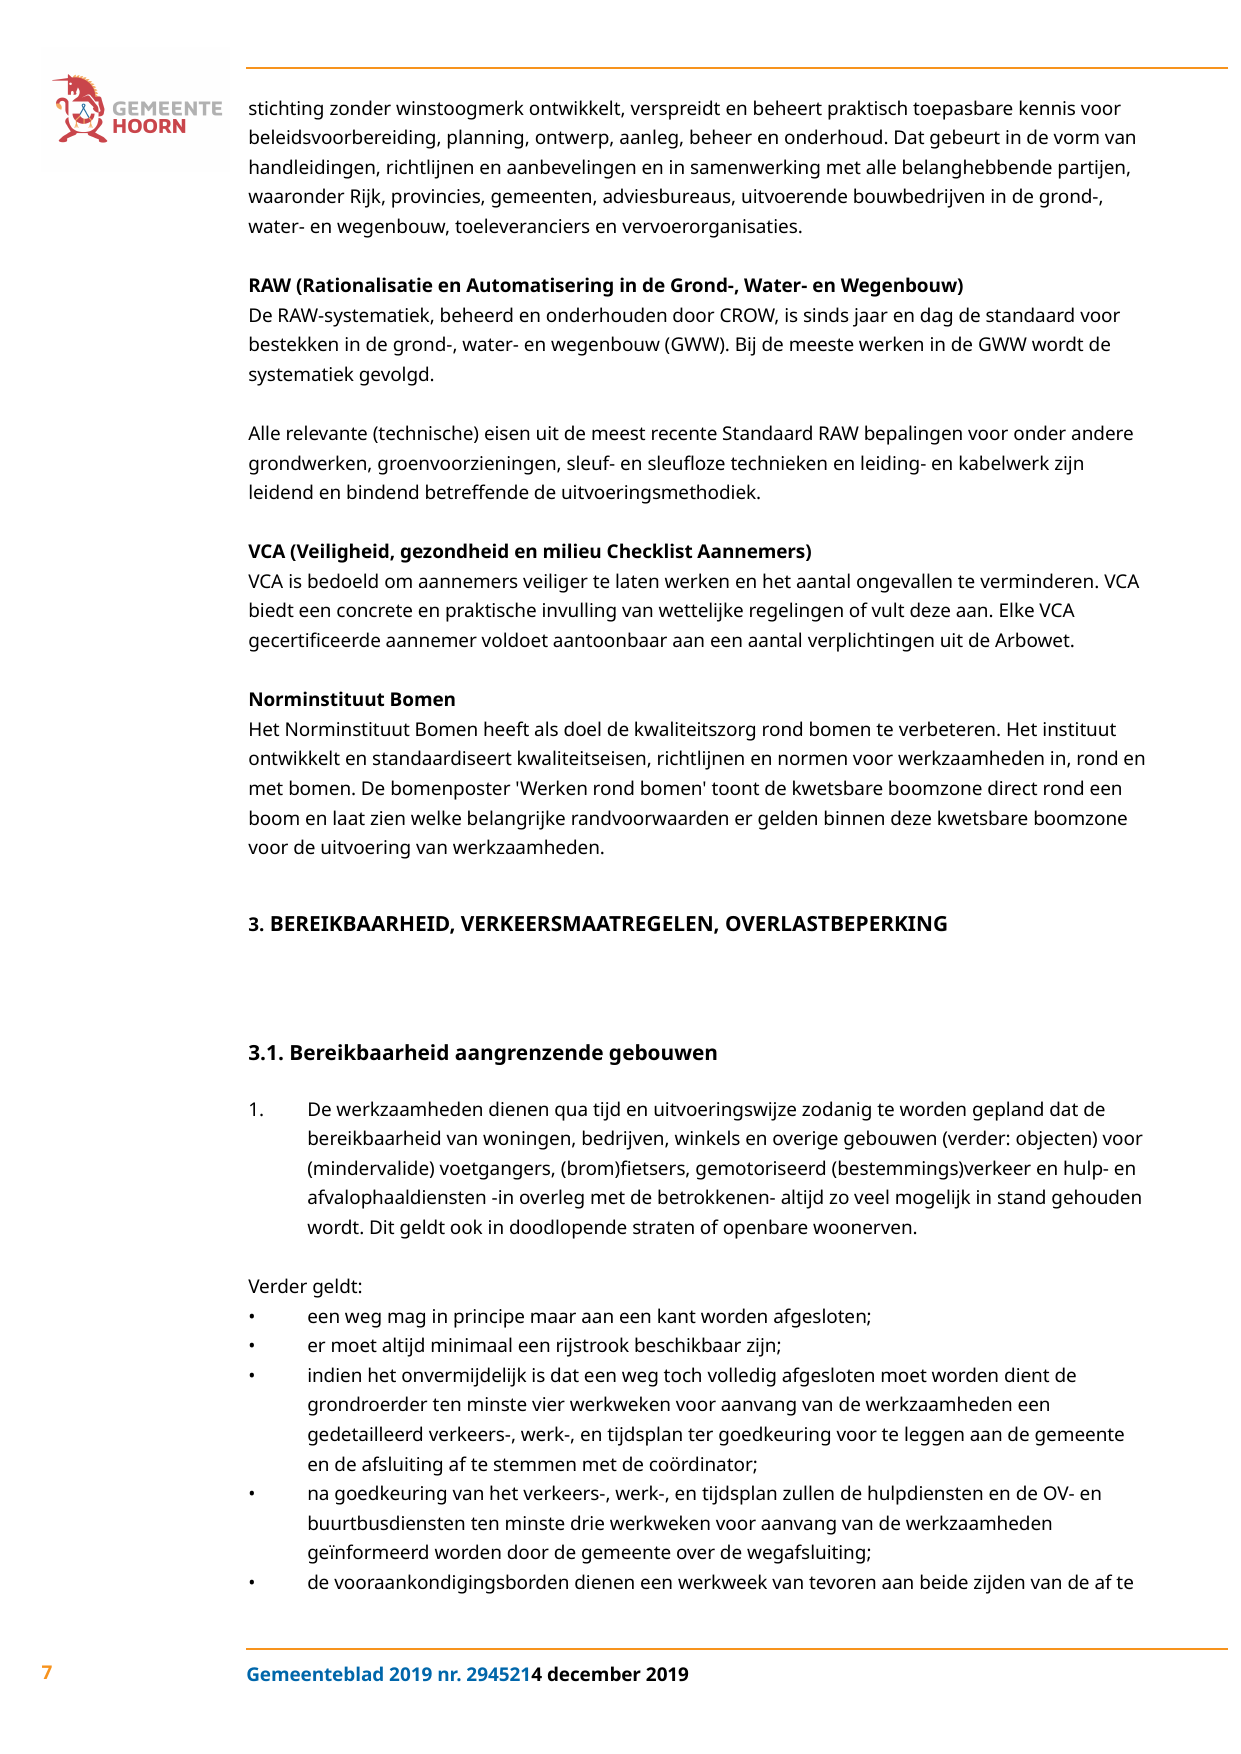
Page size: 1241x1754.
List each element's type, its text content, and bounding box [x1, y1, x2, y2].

list de vooraankondigingsborden dienen een werkweek van tevoren aan beide zijden van de af te [248, 1569, 1152, 1595]
list een weg mag in principe maar aan een kant worden afgesloten; [248, 1303, 1152, 1328]
text Alle relevante (technische) eisen uit de meest recente Standaard RAW bepalingen voor onder andere grondwerken, groenvoorzieningen, sleuf- en sleufloze technieken en leiding- en kabelwerk zijn leidend en bindend betreffende de uitvoeringsmethodiek. [248, 420, 1152, 505]
text 3.1. Bereikbaarheid aangrenzende gebouwen [248, 1038, 1152, 1066]
text 3. BEREIKBAARHEID, VERKEERSMAATREGELEN, OVERLASTBEPERKING [248, 909, 1152, 938]
picture [41, 47, 231, 172]
text De RAW-systematiek, beheerd en onderhouden door CROW, is sinds jaar en dag de standaard voor bestekken in de grond-, water- en wegenbouw (GWW). Bij de meeste werken in de GWW wordt de systematiek gevolgd. [248, 302, 1152, 387]
text Verder geldt: [248, 1273, 1152, 1299]
list indien het onvermijdelijk is dat een weg toch volledig afgesloten moet worden dient de grondroerder ten minste vier werkweken voor aanvang van de werkzaamheden een gedetailleerd verkeers-, werk-, en tijdsplan ter goedkeuring voor te leggen aan de gemeente en de afsluiting af te stemmen met de coördinator; [248, 1362, 1152, 1476]
text stichting zonder winstoogmerk ontwikkelt, verspreidt en beheert praktisch toepasbare kennis voor beleidsvoorbereiding, planning, ontwerp, aanleg, beheer en onderhoud. Dat gebeurt in de vorm van handleidingen, richtlijnen en aanbevelingen en in samenwerking met alle belanghebbende partijen, waaronder Rijk, provincies, gemeenten, adviesbureaus, uitvoerende bouwbedrijven in de grond-, water- en wegenbouw, toeleveranciers en vervoerorganisaties. [248, 95, 1152, 239]
text VCA is bedoeld om aannemers veiliger te laten werken en het aantal ongevallen te verminderen. VCA biedt een concrete en praktische invulling van wettelijke regelingen of vult deze aan. Elke VCA gecertificeerde aannemer voldoet aantoonbaar aan een aantal verplichtingen uit de Arbowet. [248, 568, 1152, 653]
list na goedkeuring van het verkeers-, werk-, en tijdsplan zullen de hulpdiensten en de OV- en buurtbusdiensten ten minste drie werkweken voor aanvang van de werkzaamheden geïnformeerd worden door de gemeente over de wegafsluiting; [248, 1480, 1152, 1565]
text Norminstituut Bomen [248, 686, 1152, 712]
list De werkzaamheden dienen qua tijd en uitvoeringswijze zodanig te worden gepland dat de bereikbaarheid van woningen, bedrijven, winkels en overige gebouwen (verder: objecten) voor (mindervalide) voetgangers, (brom)fietsers, gemotoriseerd (bestemmings)verkeer en hulp- en afvalophaaldiensten -in overleg met de betrokkenen- altijd zo veel mogelijk in stand gehouden wordt. Dit geldt ook in doodlopende straten of openbare woonerven. [248, 1096, 1152, 1240]
text RAW (Rationalisatie en Automatisering in de Grond-, Water- en Wegenbouw) [248, 272, 1152, 298]
text Het Norminstituut Bomen heeft als doel de kwaliteitszorg rond bomen te verbeteren. Het instituut ontwikkelt en standaardiseert kwaliteitseisen, richtlijnen en normen voor werkzaamheden in, rond en met bomen. De bomenposter 'Werken rond bomen' toont de kwetsbare boomzone direct rond een boom en laat zien welke belangrijke randvoorwaarden er gelden binnen deze kwetsbare boomzone voor de uitvoering van werkzaamheden. [248, 716, 1152, 860]
list er moet altijd minimaal een rijstrook beschikbaar zijn; [248, 1332, 1152, 1358]
text VCA (Veiligheid, gezondheid en milieu Checklist Aannemers) [248, 538, 1152, 564]
